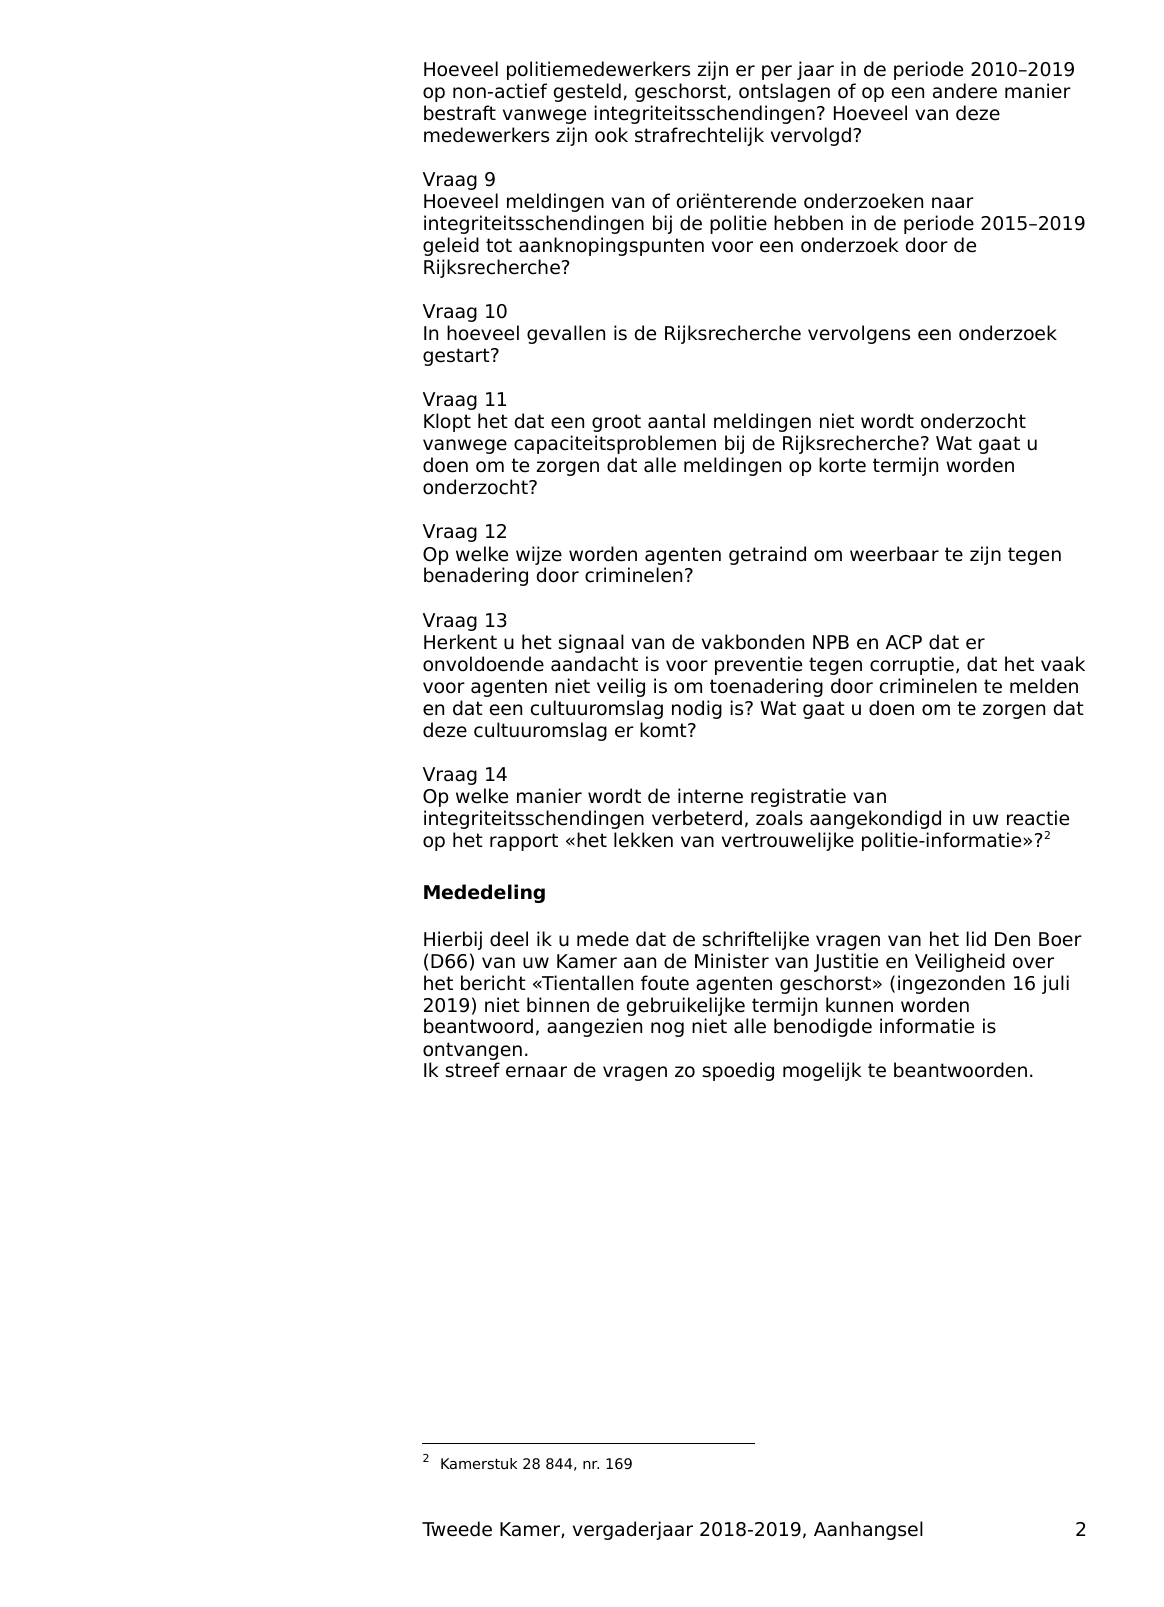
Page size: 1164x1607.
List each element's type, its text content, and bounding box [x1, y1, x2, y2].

text Vraag 14 [422, 764, 1087, 786]
text Hierbij deel ik u mede dat de schriftelijke vragen van het lid Den Boer (D66) van uw Kamer aan de Minister van Justitie en Veiligheid over het bericht «Tientallen foute agenten geschorst» (ingezonden 16 juli 2019) niet binnen de gebruikelijke termijn kunnen worden beantwoord, aangezien nog niet alle benodigde informatie is ontvangen. [422, 928, 1087, 1060]
text Kamerstuk 28 844, nr. 169 [422, 1452, 1087, 1474]
text Vraag 12 [422, 521, 1087, 543]
text Op welke wijze worden agenten getraind om weerbaar te zijn tegen benadering door criminelen? [422, 543, 1087, 587]
text Hoeveel meldingen van of oriënterende onderzoeken naar integriteitsschendingen bij de politie hebben in de periode 2015–2019 geleid tot aanknopingspunten voor een onderzoek door de Rijksrecherche? [422, 191, 1087, 279]
text In hoeveel gevallen is de Rijksrecherche vervolgens een onderzoek gestart? [422, 323, 1087, 367]
text Vraag 10 [422, 301, 1087, 323]
text Vraag 11 [422, 389, 1087, 411]
text Vraag 9 [422, 169, 1087, 191]
text Ik streef ernaar de vragen zo spoedig mogelijk te beantwoorden. [422, 1060, 1087, 1082]
text Vraag 13 [422, 609, 1087, 632]
subtitle Mededeling [422, 882, 1087, 903]
text Op welke manier wordt de interne registratie van integriteitsschendingen verbeterd, zoals aangekondigd in uw reactie op het rapport «het lekken van vertrouwelijke politie-informatie»? [422, 786, 1087, 852]
text Klopt het dat een groot aantal meldingen niet wordt onderzocht vanwege capaciteitsproblemen bij de Rijksrecherche? Wat gaat u doen om te zorgen dat alle meldingen op korte termijn worden onderzocht? [422, 411, 1087, 499]
text Hoeveel politiemedewerkers zijn er per jaar in de periode 2010–2019 op non-actief gesteld, geschorst, ontslagen of op een andere manier bestraft vanwege integriteitsschendingen? Hoeveel van deze medewerkers zijn ook strafrechtelijk vervolgd? [422, 59, 1087, 147]
text Herkent u het signaal van de vakbonden NPB en ACP dat er onvoldoende aandacht is voor preventie tegen corruptie, dat het vaak voor agenten niet veilig is om toenadering door criminelen te melden en dat een cultuuromslag nodig is? Wat gaat u doen om te zorgen dat deze cultuuromslag er komt? [422, 632, 1087, 741]
